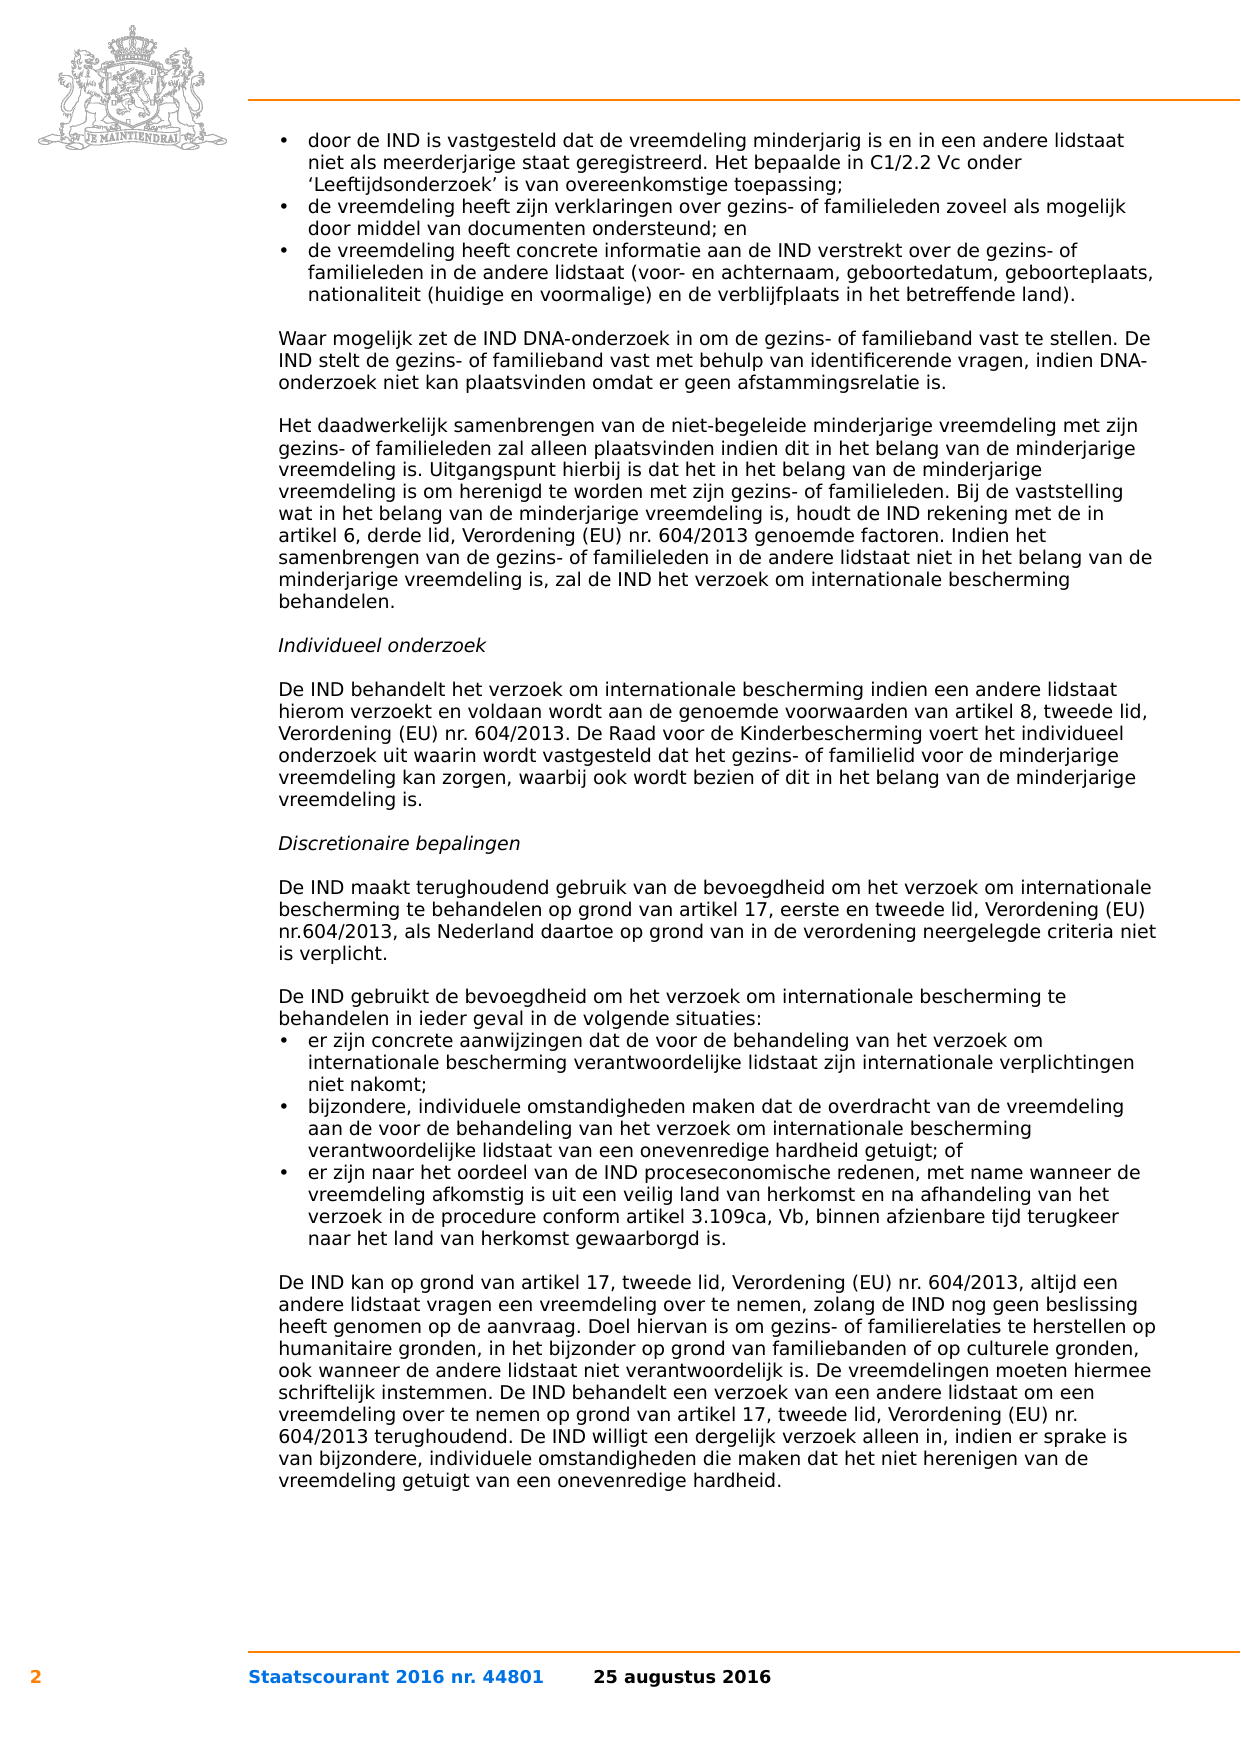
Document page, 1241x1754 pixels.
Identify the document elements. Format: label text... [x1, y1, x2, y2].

text De IND gebruikt de bevoegdheid om het verzoek om internationale bescherming te behandelen in ieder geval in de volgende situaties: [278, 986, 1163, 1030]
text Waar mogelijk zet de IND DNA-onderzoek in om de gezins- of familieband vast te stellen. De IND stelt de gezins- of familieband vast met behulp van identificerende vragen, indien DNA-onderzoek niet kan plaatsvinden omdat er geen afstammingsrelatie is. [278, 328, 1163, 393]
text De IND kan op grond van artikel 17, tweede lid, Verordening (EU) nr. 604/2013, altijd een andere lidstaat vragen een vreemdeling over te nemen, zolang de IND nog geen beslissing heeft genomen op de aanvraag. Doel hiervan is om gezins- of familierelaties te herstellen op humanitaire gronden, in het bijzonder op grond van familiebanden of op culturele gronden, ook wanneer de andere lidstaat niet verantwoordelijk is. De vreemdelingen moeten hiermee schriftelijk instemmen. De IND behandelt een verzoek van een andere lidstaat om een vreemdeling over te nemen op grond van artikel 17, tweede lid, Verordening (EU) nr. 604/2013 terughoudend. De IND willigt een dergelijk verzoek alleen in, indien er sprake is van bijzondere, individuele omstandigheden die maken dat het niet herenigen van de vreemdeling getuigt van een onevenredige hardheid. [278, 1272, 1163, 1492]
text • er zijn naar het oordeel van de IND proceseconomische redenen, met name wanneer de vreemdeling afkomstig is uit een veilig land van herkomst en na afhandeling van het verzoek in de procedure conform artikel 3.109ca, Vb, binnen afzienbare tijd terugkeer naar het land van herkomst gewaarborgd is. [278, 1162, 1163, 1250]
text • door de IND is vastgesteld dat de vreemdeling minderjarig is en in een andere lidstaat niet als meerderjarige staat geregistreerd. Het bepaalde in C1/2.2 Vc onder ‘Leeftijdsonderzoek’ is van overeenkomstige toepassing; [278, 130, 1163, 196]
picture [38, 25, 227, 150]
text De IND maakt terughoudend gebruik van de bevoegdheid om het verzoek om internationale bescherming te behandelen op grond van artikel 17, eerste en tweede lid, Verordening (EU) nr.604/2013, als Nederland daartoe op grond van in de verordening neergelegde criteria niet is verplicht. [278, 877, 1163, 964]
text • bijzondere, individuele omstandigheden maken dat de overdracht van de vreemdeling aan de voor de behandeling van het verzoek om internationale bescherming verantwoordelijke lidstaat van een onevenredige hardheid getuigt; of [278, 1096, 1163, 1162]
subtitle Individueel onderzoek [278, 635, 1163, 657]
text Het daadwerkelijk samenbrengen van de niet-begeleide minderjarige vreemdeling met zijn gezins- of familieleden zal alleen plaatsvinden indien dit in het belang van de minderjarige vreemdeling is. Uitgangspunt hierbij is dat het in het belang van de minderjarige vreemdeling is om herenigd te worden met zijn gezins- of familieleden. Bij de vaststelling wat in het belang van de minderjarige vreemdeling is, houdt de IND rekening met de in artikel 6, derde lid, Verordening (EU) nr. 604/2013 genoemde factoren. Indien het samenbrengen van de gezins- of familieleden in de andere lidstaat niet in het belang van de minderjarige vreemdeling is, zal de IND het verzoek om internationale bescherming behandelen. [278, 415, 1163, 613]
text De IND behandelt het verzoek om internationale bescherming indien een andere lidstaat hierom verzoekt en voldaan wordt aan de genoemde voorwaarden van artikel 8, tweede lid, Verordening (EU) nr. 604/2013. De Raad voor de Kinderbescherming voert het individueel onderzoek uit waarin wordt vastgesteld dat het gezins- of familielid voor de minderjarige vreemdeling kan zorgen, waarbij ook wordt bezien of dit in het belang van de minderjarige vreemdeling is. [278, 679, 1163, 811]
text • de vreemdeling heeft concrete informatie aan de IND verstrekt over de gezins- of familieleden in de andere lidstaat (voor- en achternaam, geboortedatum, geboorteplaats, nationaliteit (huidige en voormalige) en de verblijfplaats in het betreffende land). [278, 240, 1163, 306]
text • er zijn concrete aanwijzingen dat de voor de behandeling van het verzoek om internationale bescherming verantwoordelijke lidstaat zijn internationale verplichtingen niet nakomt; [278, 1030, 1163, 1096]
text • de vreemdeling heeft zijn verklaringen over gezins- of familieleden zoveel als mogelijk door middel van documenten ondersteund; en [278, 196, 1163, 240]
subtitle Discretionaire bepalingen [278, 833, 1163, 855]
